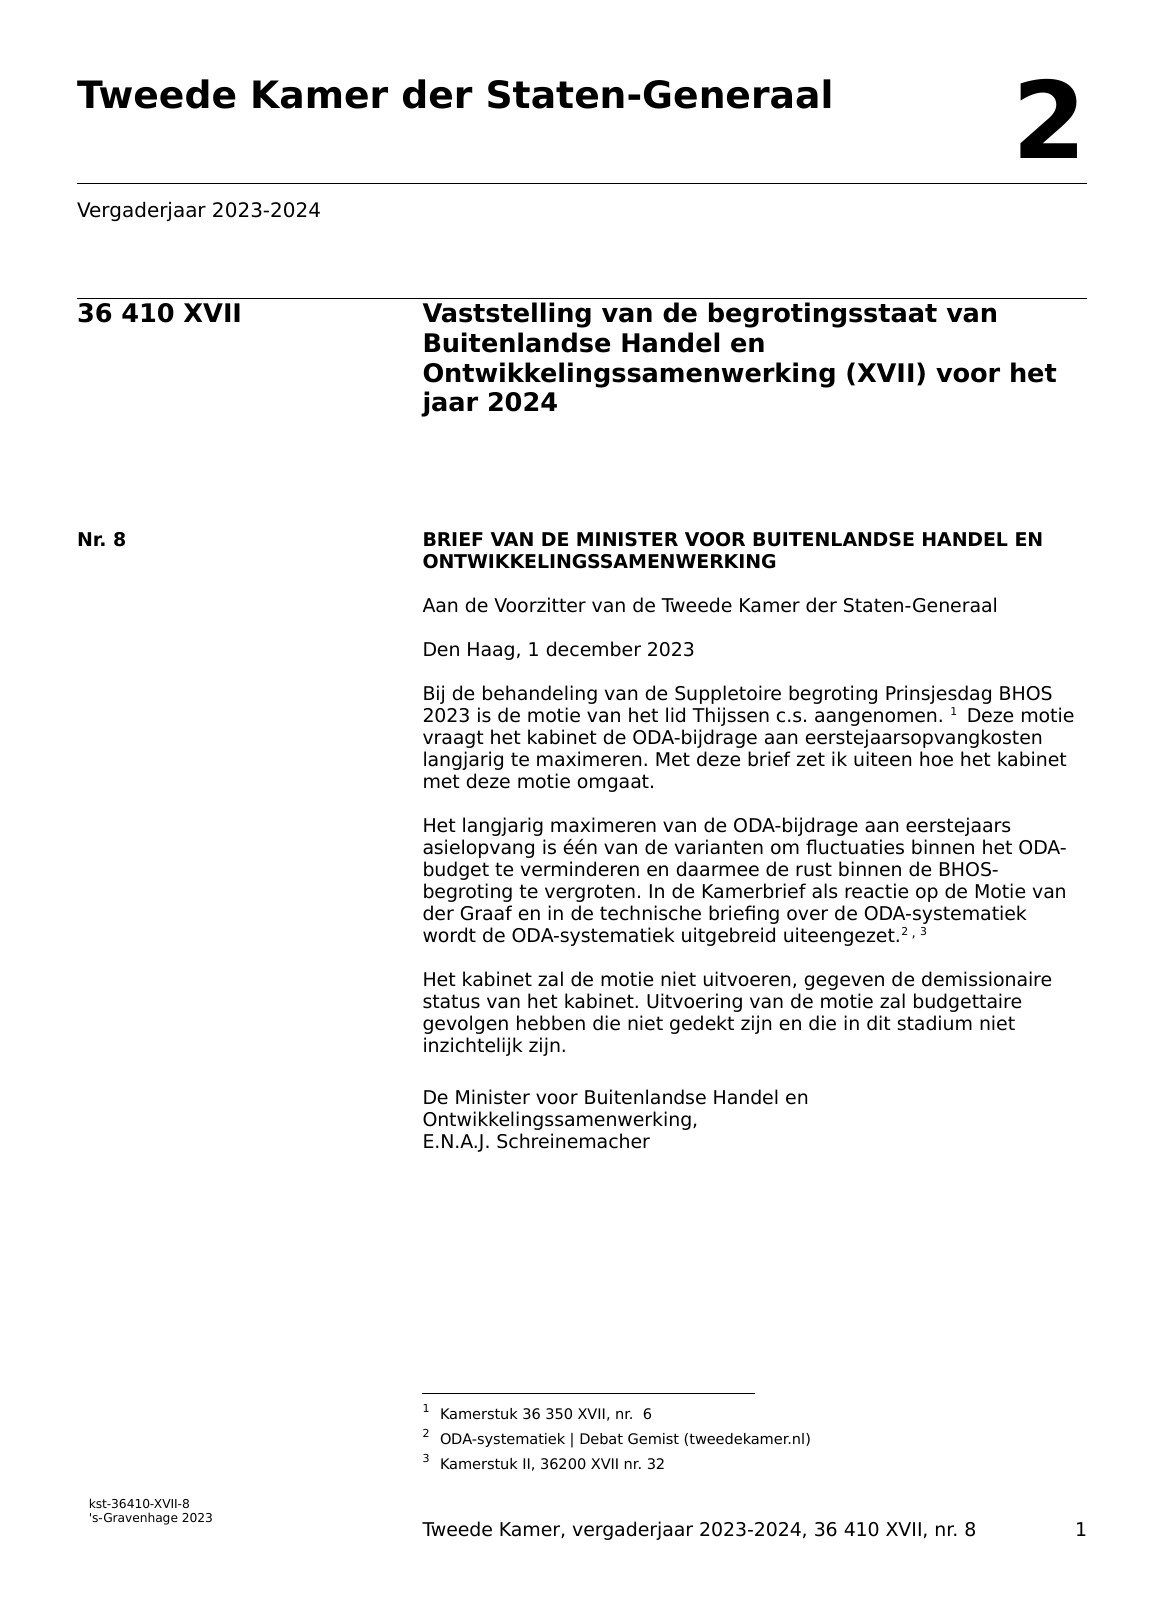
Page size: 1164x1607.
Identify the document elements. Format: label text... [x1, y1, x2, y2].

subtitle Nr. 8 BRIEF VAN DE MINISTER VOOR BUITENLANDSE HANDEL EN ONTWIKKELINGSSAMENWERKING [77, 529, 1087, 573]
text Het kabinet zal de motie niet uitvoeren, gegeven de demissionaire status van het kabinet. Uitvoering van de motie zal budgettaire gevolgen hebben die niet gedekt zijn en die in dit stadium niet inzichtelijk zijn. [422, 969, 1087, 1057]
text 's-Gravenhage 2023 [88, 1511, 323, 1525]
text De Minister voor Buitenlandse Handel en Ontwikkelingssamenwerking, E.N.A.J. Schreinemacher [422, 1087, 1087, 1153]
text kst-36410-XVII-8 [88, 1497, 323, 1511]
table_header Tweede Kamer der Staten-Generaal [77, 59, 886, 183]
text Bij de behandeling van de Suppletoire begroting Prinsjesdag BHOS 2023 is de motie van het lid Thijssen c.s. aangenomen. Deze motie vraagt het kabinet de ODA-bijdrage aan eerstejaarsopvangkosten langjarig te maximeren. Met deze brief zet ik uiteen hoe het kabinet met deze motie omgaat. [422, 683, 1087, 793]
text Kamerstuk 36 350 XVII, nr. 6 [422, 1402, 1087, 1424]
subtitle 36 410 XVII Vaststelling van de begrotingsstaat van Buitenlandse Handel en Ontwikkelingssamenwerking (XVII) voor het jaar 2024 [77, 299, 1087, 418]
text Het langjarig maximeren van de ODA-bijdrage aan eerstejaars asielopvang is één van de varianten om fluctuaties binnen het ODA-budget te verminderen en daarmee de rust binnen de BHOS-begroting te vergroten. In de Kamerbrief als reactie op de Motie van der Graaf en in de technische briefing over de ODA-systematiek wordt de ODA-systematiek uitgebreid uiteengezet., [422, 815, 1087, 947]
text Kamerstuk II, 36200 XVII nr. 32 [422, 1452, 1087, 1474]
table_cell Vergaderjaar 2023-2024 [77, 184, 1087, 298]
text ODA-systematiek | Debat Gemist (tweedekamer.nl) [422, 1427, 1087, 1449]
text Aan de Voorzitter van de Tweede Kamer der Staten-Generaal [422, 595, 1087, 617]
text Den Haag, 1 december 2023 [422, 639, 1087, 661]
table_header 2 [886, 59, 1087, 183]
